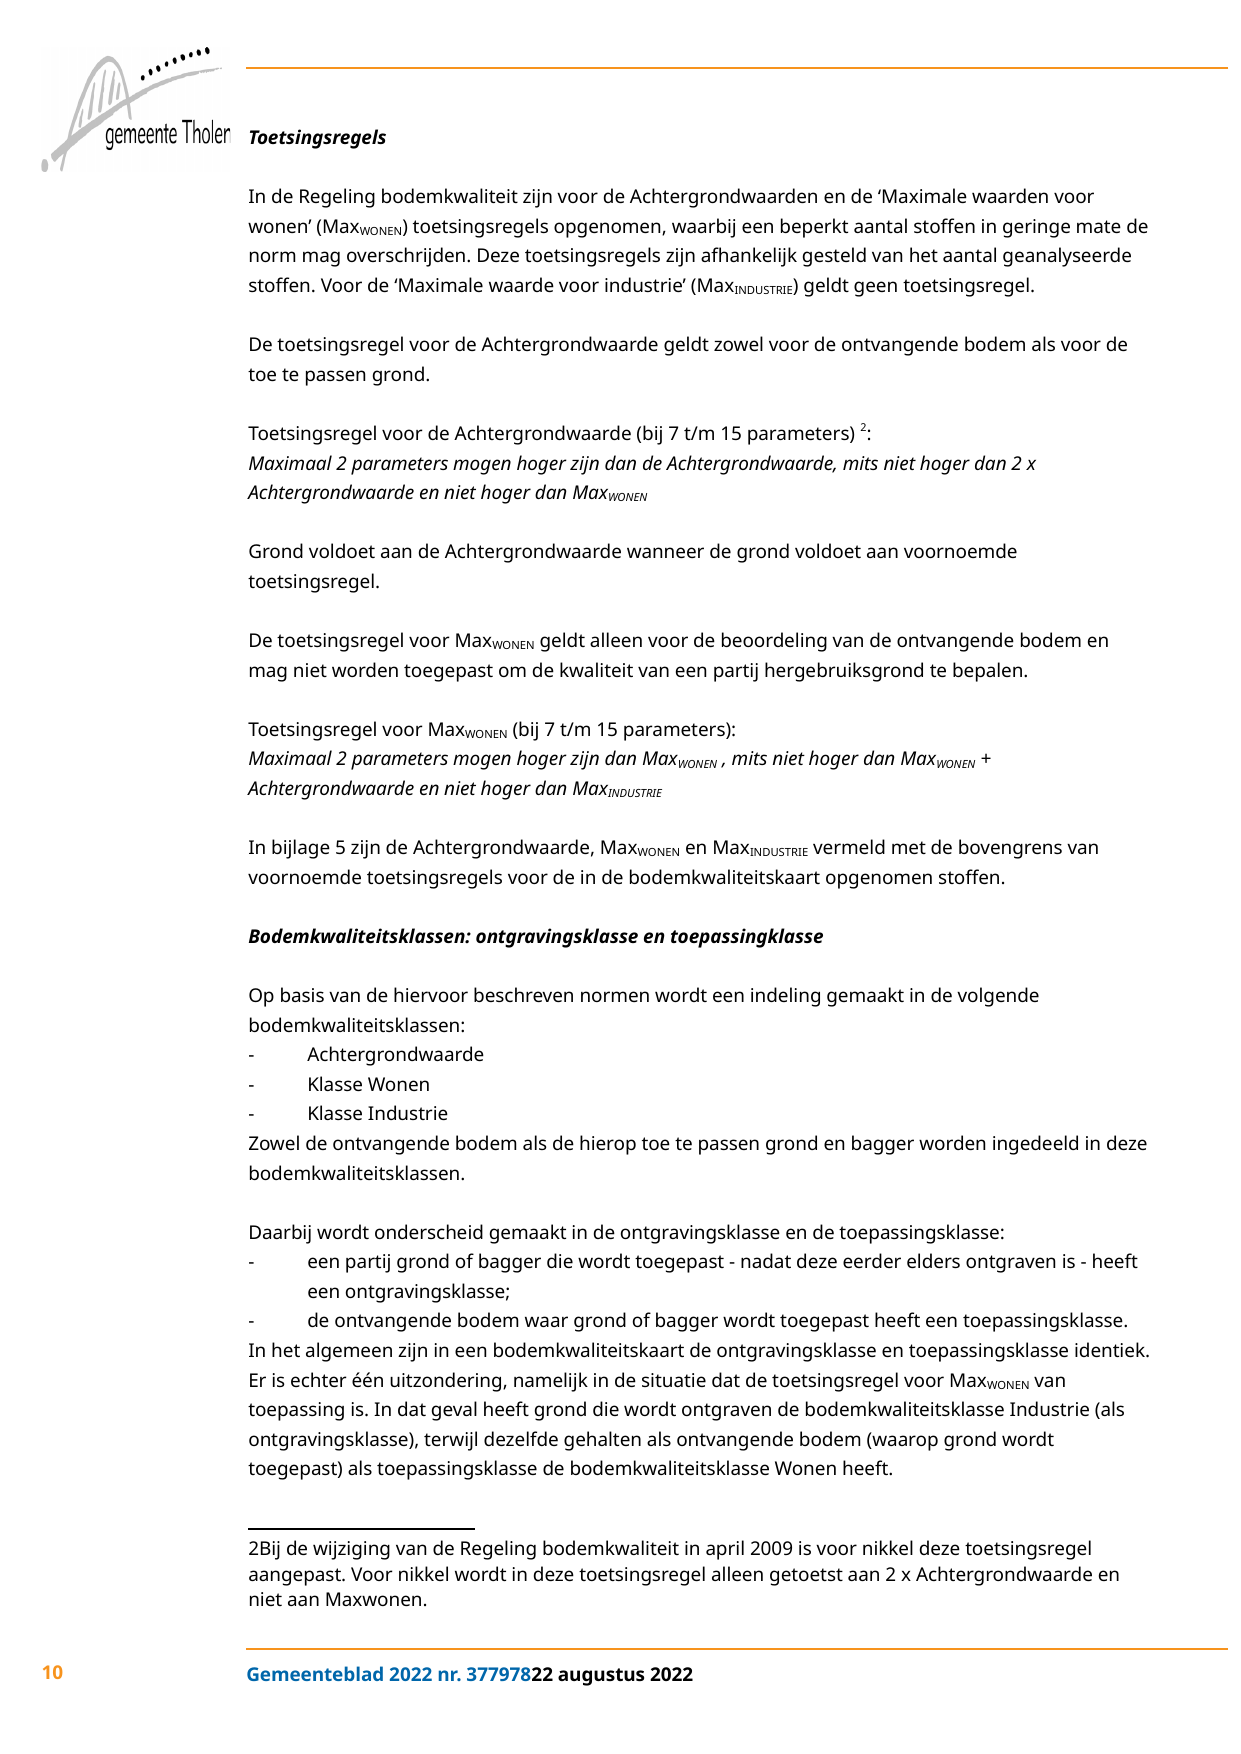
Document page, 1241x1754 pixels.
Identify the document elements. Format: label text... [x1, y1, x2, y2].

text Toetsingsregels [248, 124, 1152, 150]
list Klasse Wonen [248, 1071, 1152, 1097]
text De toetsingsregel voor MaxWONEN geldt alleen voor de beoordeling van de ontvangende bodem en mag niet worden toegepast om de kwaliteit van een partij hergebruiksgrond te bepalen. [248, 627, 1152, 683]
text Toetsingsregel voor de Achtergrondwaarde (bij 7 t/m 15 parameters) : [248, 420, 1152, 446]
list Achtergrondwaarde [248, 1041, 1152, 1067]
text Maximaal 2 parameters mogen hoger zijn dan MaxWONEN , mits niet hoger dan MaxWONEN + Achtergrondwaarde en niet hoger dan MaxINDUSTRIE [248, 746, 1152, 801]
text In bijlage 5 zijn de Achtergrondwaarde, MaxWONEN en MaxINDUSTRIE vermeld met de bovengrens van voornoemde toetsingsregels voor de in de bodemkwaliteitskaart opgenomen stoffen. [248, 834, 1152, 890]
text Op basis van de hiervoor beschreven normen wordt een indeling gemaakt in de volgende bodemkwaliteitsklassen: [248, 982, 1152, 1038]
text Toetsingsregel voor MaxWONEN (bij 7 t/m 15 parameters): [248, 716, 1152, 742]
list de ontvangende bodem waar grond of bagger wordt toegepast heeft een toepassingsklasse. [248, 1308, 1152, 1333]
list Klasse Industrie [248, 1101, 1152, 1126]
text Zowel de ontvangende bodem als de hierop toe te passen grond en bagger worden ingedeeld in deze bodemkwaliteitsklassen. [248, 1130, 1152, 1186]
picture [41, 47, 231, 172]
text Bij de wijziging van de Regeling bodemkwaliteit in april 2009 is voor nikkel deze toetsingsregel aangepast. Voor nikkel wordt in deze toetsingsregel alleen getoetst aan 2 x Achtergrondwaarde en niet aan Maxwonen. [248, 1535, 1152, 1612]
text Maximaal 2 parameters mogen hoger zijn dan de Achtergrondwaarde, mits niet hoger dan 2 x Achtergrondwaarde en niet hoger dan MaxWONEN [248, 450, 1152, 505]
text Bodemkwaliteitsklassen: ontgravingsklasse en toepassingklasse [248, 923, 1152, 949]
text Daarbij wordt onderscheid gemaakt in de ontgravingsklasse en de toepassingsklasse: [248, 1219, 1152, 1245]
text In het algemeen zijn in een bodemkwaliteitskaart de ontgravingsklasse en toepassingsklasse identiek. Er is echter één uitzondering, namelijk in de situatie dat de toetsingsregel voor MaxWONEN van toepassing is. In dat geval heeft grond die wordt ontgraven de bodemkwaliteitsklasse Industrie (als ontgravingsklasse), terwijl dezelfde gehalten als ontvangende bodem (waarop grond wordt toegepast) als toepassingsklasse de bodemkwaliteitsklasse Wonen heeft. [248, 1337, 1152, 1481]
text De toetsingsregel voor de Achtergrondwaarde geldt zowel voor de ontvangende bodem als voor de toe te passen grond. [248, 331, 1152, 387]
text In de Regeling bodemkwaliteit zijn voor de Achtergrondwaarden en de ‘Maximale waarden voor wonen’ (MaxWONEN) toetsingsregels opgenomen, waarbij een beperkt aantal stoffen in geringe mate de norm mag overschrijden. Deze toetsingsregels zijn afhankelijk gesteld van het aantal geanalyseerde stoffen. Voor de ‘Maximale waarde voor industrie’ (MaxINDUSTRIE) geldt geen toetsingsregel. [248, 183, 1152, 298]
text Grond voldoet aan de Achtergrondwaarde wanneer de grond voldoet aan voornoemde toetsingsregel. [248, 538, 1152, 594]
list een partij grond of bagger die wordt toegepast - nadat deze eerder elders ontgraven is - heeft een ontgravingsklasse; [248, 1248, 1152, 1304]
